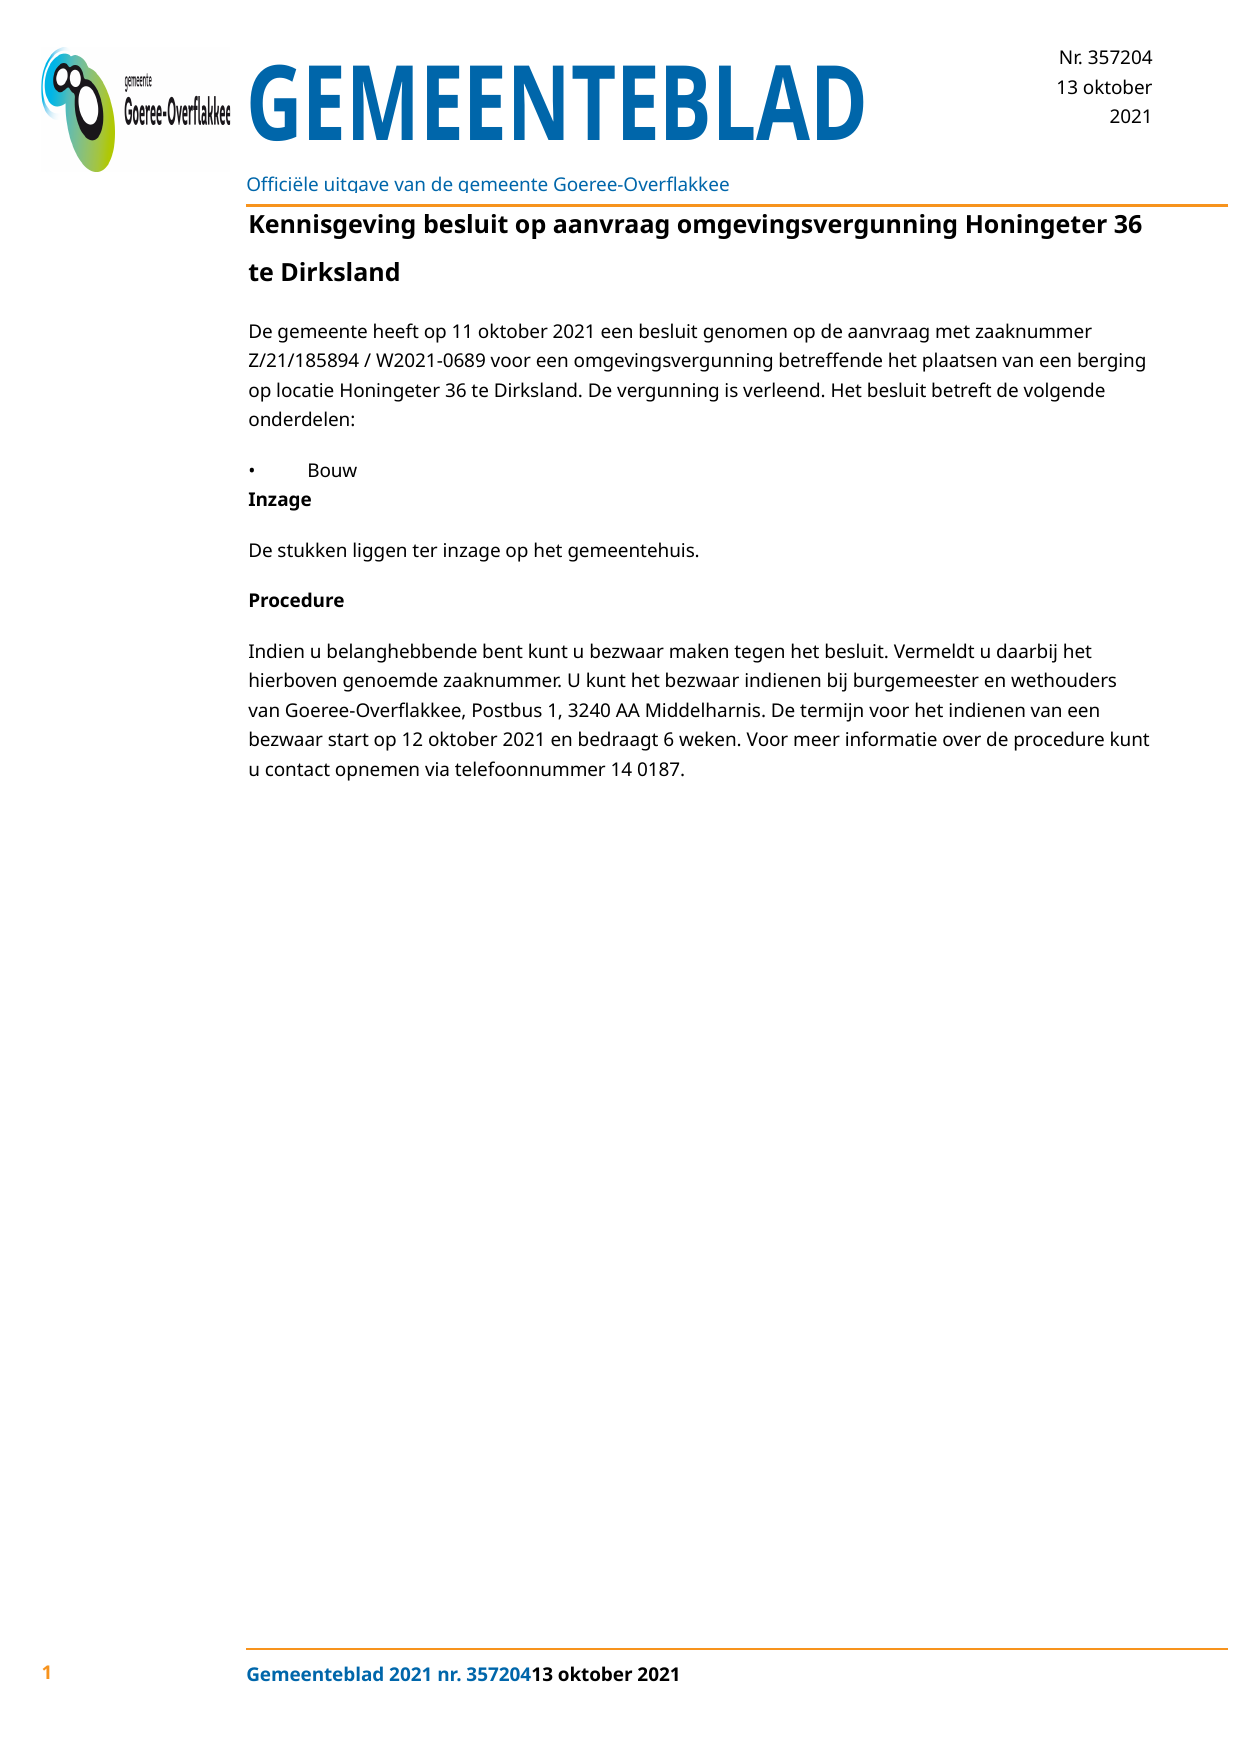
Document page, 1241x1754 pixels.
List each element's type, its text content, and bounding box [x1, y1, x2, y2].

text Kennisgeving besluit op aanvraag omgevingsvergunning Honingeter 36 te Dirksland [248, 207, 1152, 288]
picture [41, 47, 231, 172]
text Indien u belanghebbende bent kunt u bezwaar maken tegen het besluit. Vermeldt u daarbij het hierboven genoemde zaaknummer. U kunt het bezwaar indienen bij burgemeester en wethouders van Goeree-Overflakkee, Postbus 1, 3240 AA Middelharnis. De termijn voor het indienen van een bezwaar start op 12 oktober 2021 en bedraagt 6 weken. Voor meer informatie over de procedure kunt u contact opnemen via telefoonnummer 14 0187. [248, 638, 1152, 782]
text Procedure [248, 587, 1152, 613]
list Bouw [248, 457, 1152, 483]
text De gemeente heeft op 11 oktober 2021 een besluit genomen op de aanvraag met zaaknummer Z/21/185894 / W2021-0689 voor een omgevingsvergunning betreffende het plaatsen van een berging op locatie Honingeter 36 te Dirksland. De vergunning is verleend. Het besluit betreft de volgende onderdelen: [248, 318, 1152, 432]
text Inzage [248, 487, 1152, 512]
text De stukken liggen ter inzage op het gemeentehuis. [248, 537, 1152, 563]
